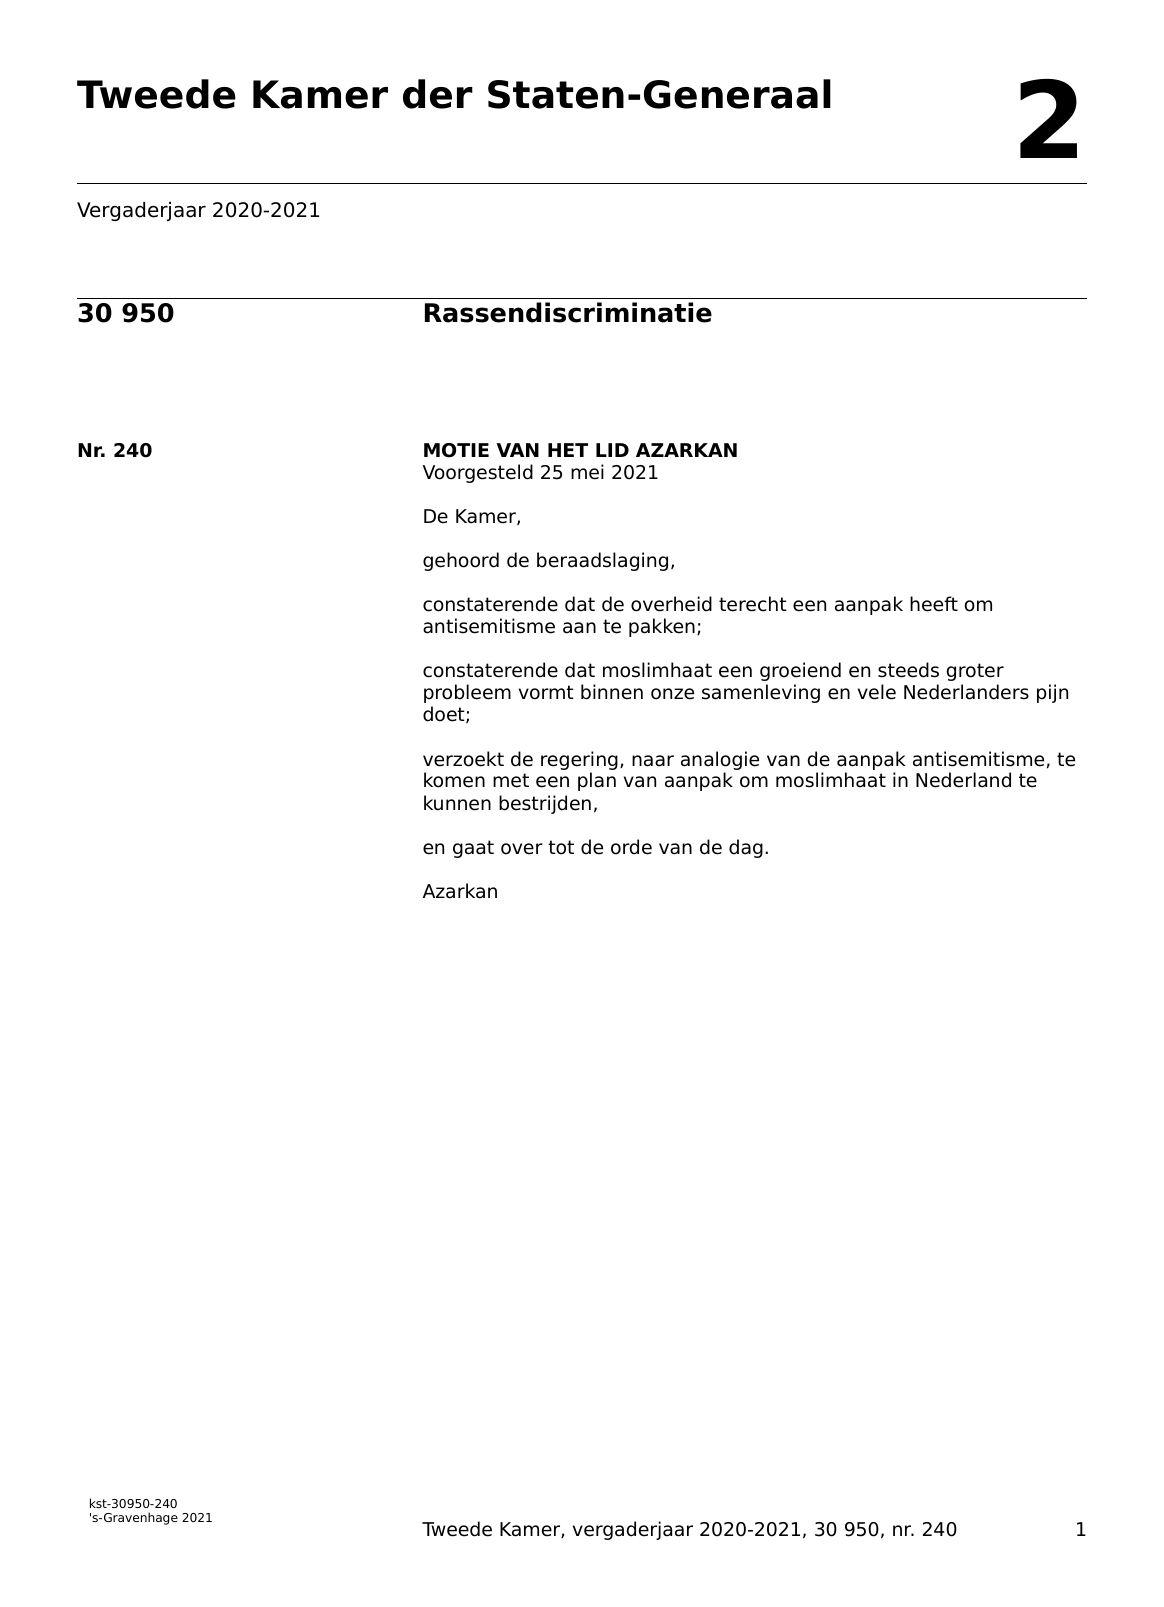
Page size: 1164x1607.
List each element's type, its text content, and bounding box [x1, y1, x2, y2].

subtitle 30 950 Rassendiscriminatie [77, 299, 1087, 329]
text Voorgesteld 25 mei 2021 [422, 462, 1087, 484]
text constaterende dat moslimhaat een groeiend en steeds groter probleem vormt binnen onze samenleving en vele Nederlanders pijn doet; [422, 660, 1087, 726]
text kst-30950-240 [88, 1497, 323, 1511]
text verzoekt de regering, naar analogie van de aanpak antisemitisme, te komen met een plan van aanpak om moslimhaat in Nederland te kunnen bestrijden, [422, 748, 1087, 814]
text en gaat over tot de orde van de dag. [422, 837, 1087, 858]
text 's-Gravenhage 2021 [88, 1511, 323, 1525]
text gehoord de beraadslaging, [422, 550, 1087, 572]
subtitle Nr. 240 MOTIE VAN HET LID AZARKAN [77, 440, 1087, 462]
table_cell Vergaderjaar 2020-2021 [77, 184, 1087, 298]
text De Kamer, [422, 506, 1087, 528]
table_header Tweede Kamer der Staten-Generaal [77, 59, 886, 183]
table_header 2 [886, 59, 1087, 183]
text Azarkan [422, 881, 1087, 903]
text constaterende dat de overheid terecht een aanpak heeft om antisemitisme aan te pakken; [422, 594, 1087, 638]
